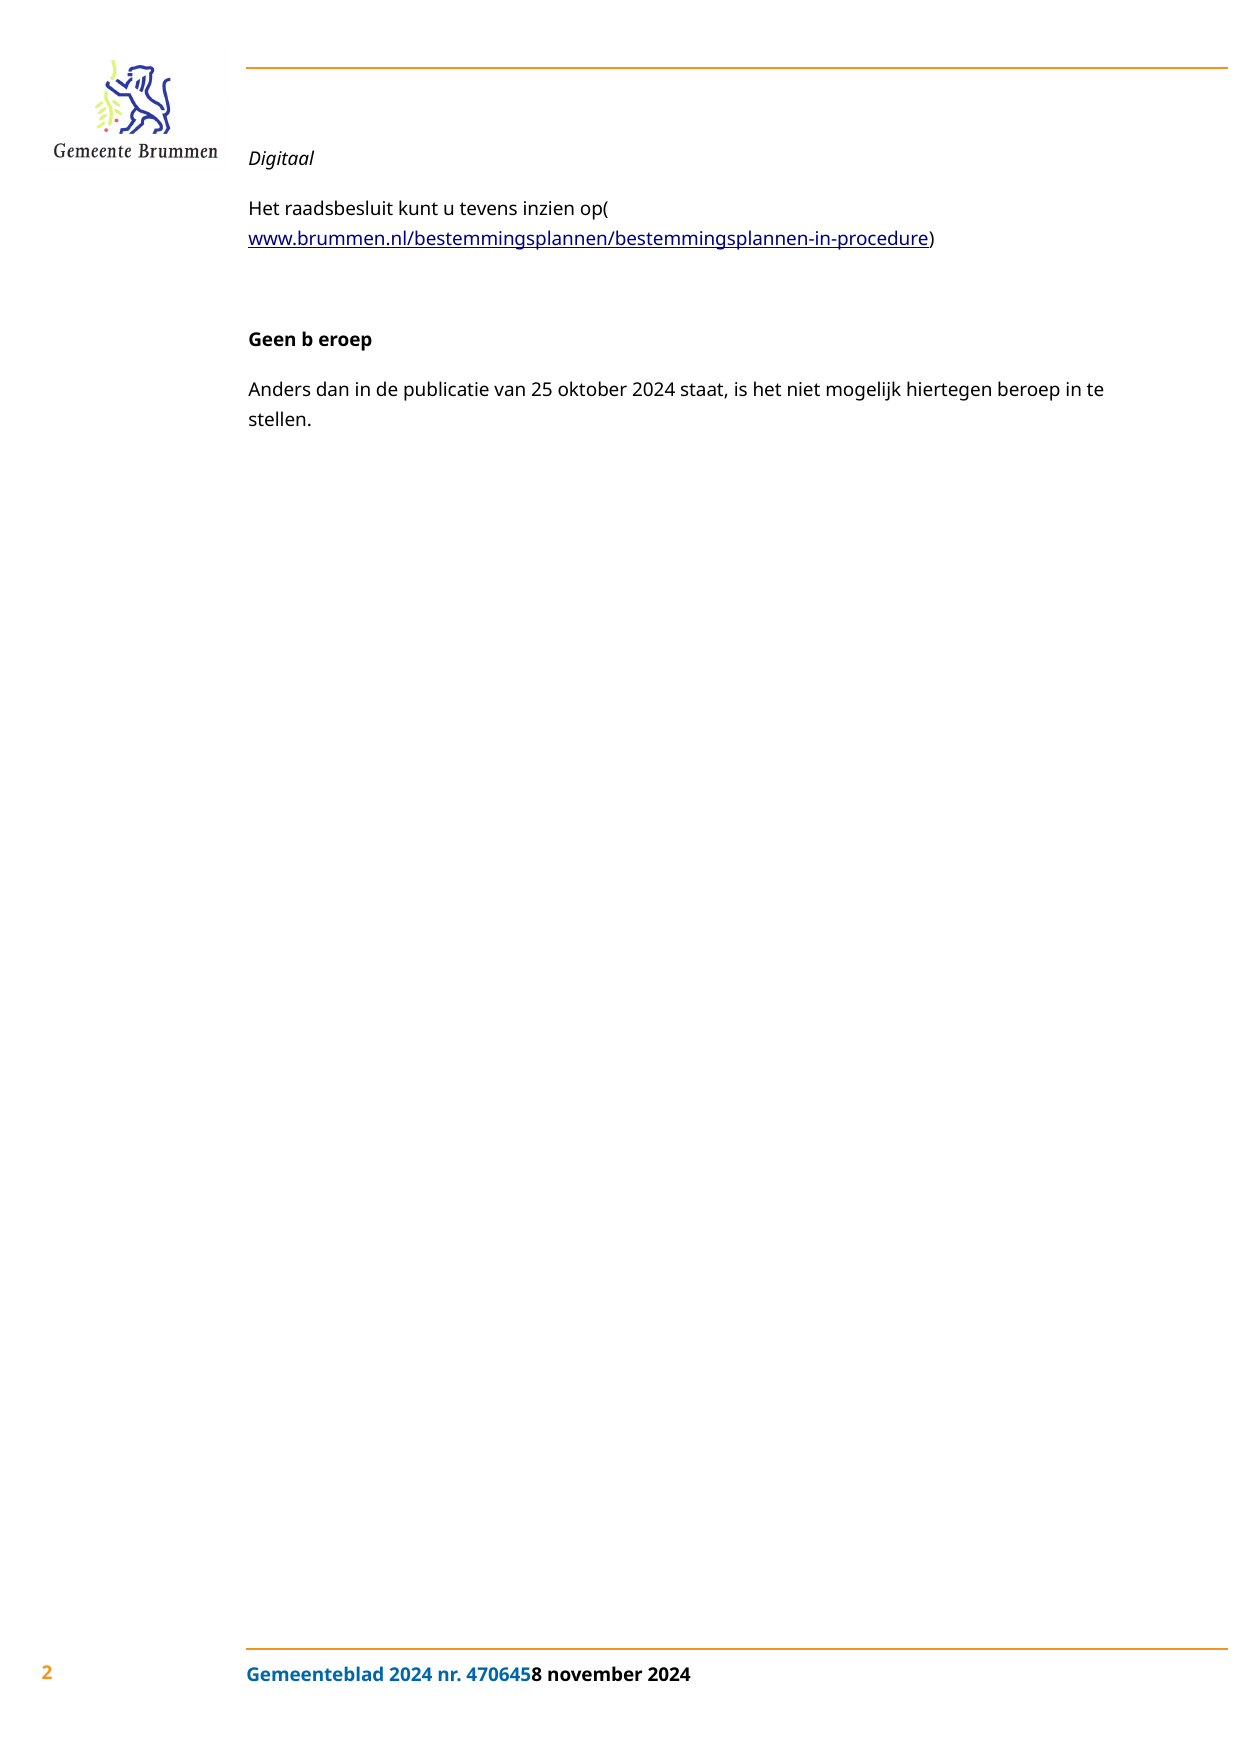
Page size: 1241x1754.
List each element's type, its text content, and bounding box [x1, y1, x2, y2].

text Het raadsbesluit kunt u tevens inzien op( www.brummen.nl/bestemmingsplannen/bestemmingsplannen-in-procedure) [248, 196, 1152, 251]
text Anders dan in de publicatie van 25 oktober 2024 staat, is het niet mogelijk hiertegen beroep in te stellen. [248, 376, 1152, 432]
text Digitaal [248, 145, 1152, 171]
picture [41, 47, 231, 172]
text Geen b eroep [248, 326, 1152, 352]
